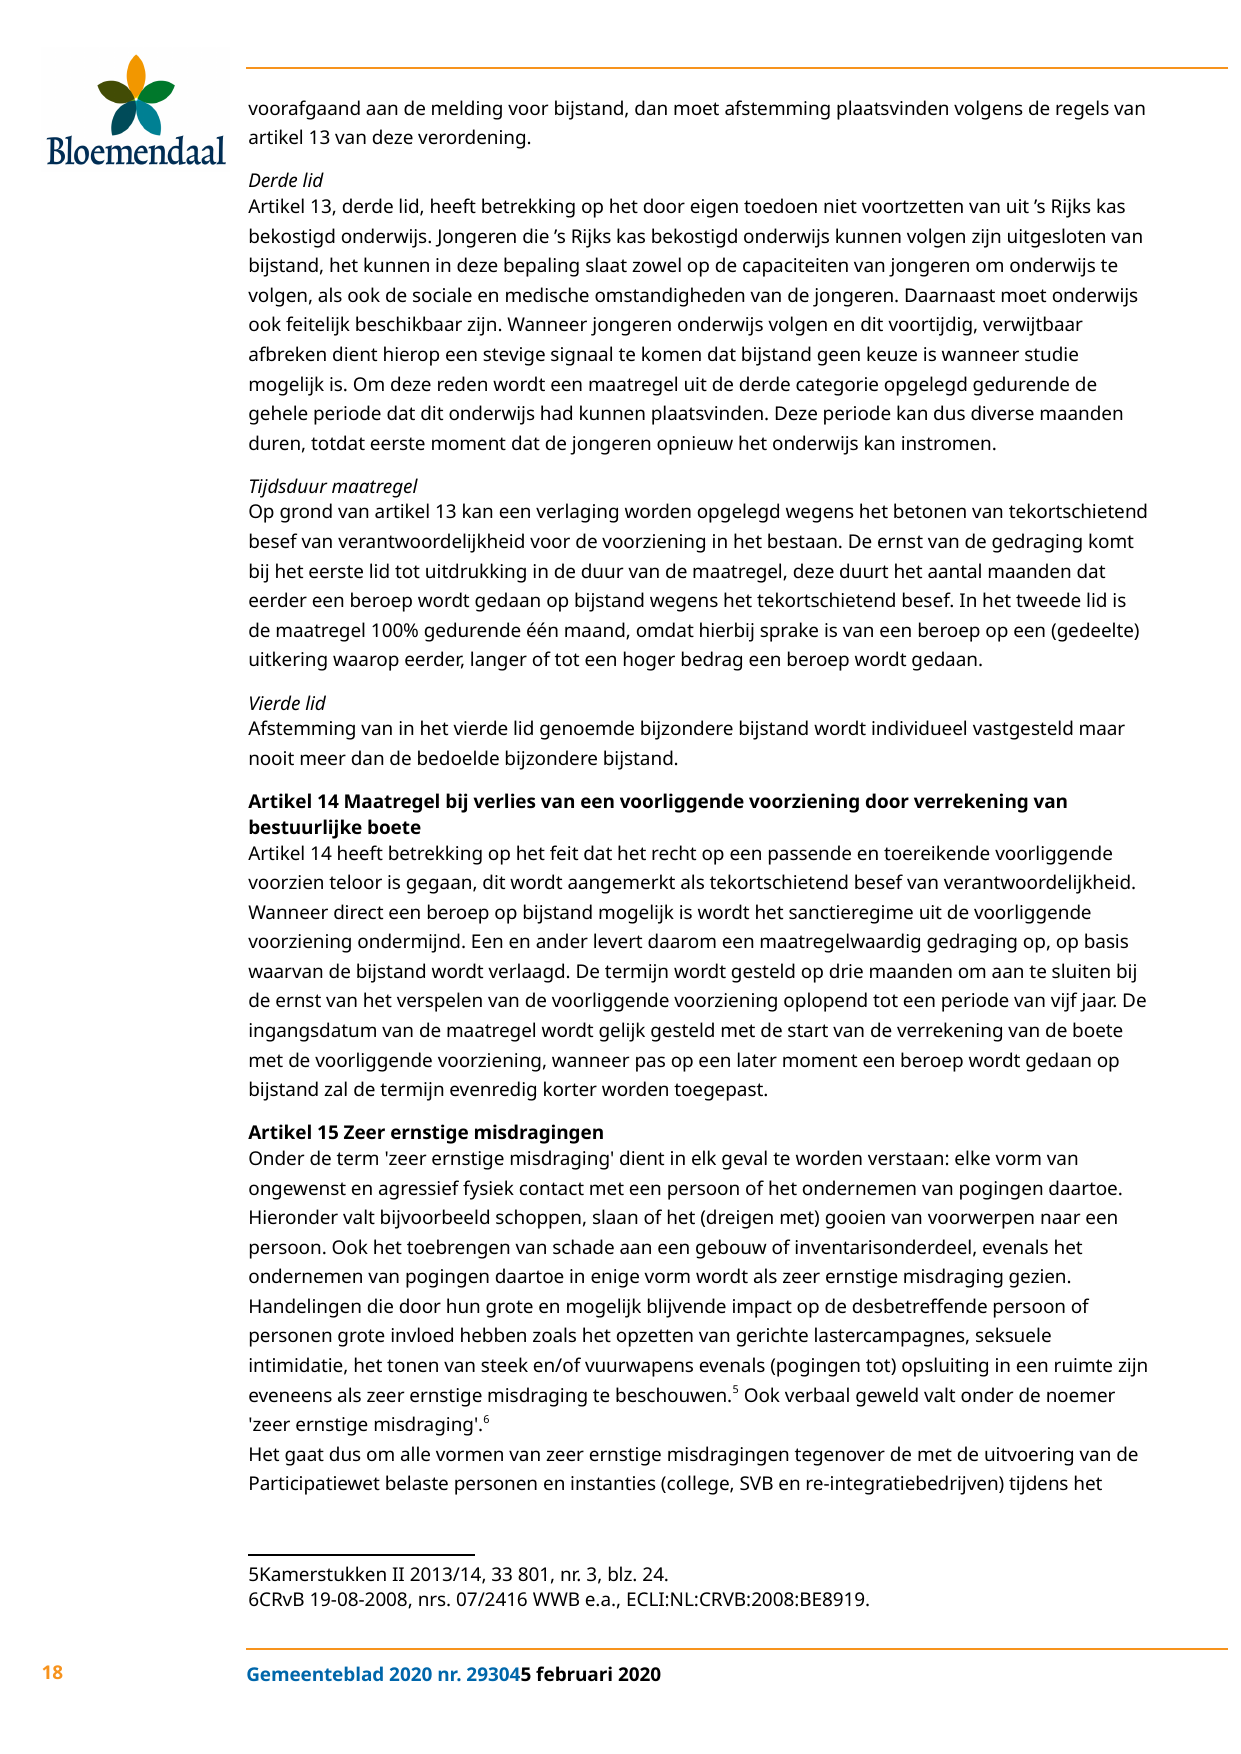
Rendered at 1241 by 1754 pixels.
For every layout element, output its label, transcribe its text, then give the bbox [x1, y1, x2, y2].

text Artikel 13, derde lid, heeft betrekking op het door eigen toedoen niet voortzetten van uit ’s Rijks kas bekostigd onderwijs. Jongeren die ’s Rijks kas bekostigd onderwijs kunnen volgen zijn uitgesloten van bijstand, het kunnen in deze bepaling slaat zowel op de capaciteiten van jongeren om onderwijs te volgen, als ook de sociale en medische omstandigheden van de jongeren. Daarnaast moet onderwijs ook feitelijk beschikbaar zijn. Wanneer jongeren onderwijs volgen en dit voortijdig, verwijtbaar afbreken dient hierop een stevige signaal te komen dat bijstand geen keuze is wanneer studie mogelijk is. Om deze reden wordt een maatregel uit de derde categorie opgelegd gedurende de gehele periode dat dit onderwijs had kunnen plaatsvinden. Deze periode kan dus diverse maanden duren, totdat eerste moment dat de jongeren opnieuw het onderwijs kan instromen. [248, 193, 1152, 456]
text Artikel 14 heeft betrekking op het feit dat het recht op een passende en toereikende voorliggende voorzien teloor is gegaan, dit wordt aangemerkt als tekortschietend besef van verantwoordelijkheid. Wanneer direct een beroep op bijstand mogelijk is wordt het sanctieregime uit de voorliggende voorziening ondermijnd. Een en ander levert daarom een maatregelwaardig gedraging op, op basis waarvan de bijstand wordt verlaagd. De termijn wordt gesteld op drie maanden om aan te sluiten bij de ernst van het verspelen van de voorliggende voorziening oplopend tot een periode van vijf jaar. De ingangsdatum van de maatregel wordt gelijk gesteld met de start van de verrekening van de boete met de voorliggende voorziening, wanneer pas op een later moment een beroep wordt gedaan op bijstand zal de termijn evenredig korter worden toegepast. [248, 840, 1152, 1102]
text Het gaat dus om alle vormen van zeer ernstige misdragingen tegenover de met de uitvoering van de Participatiewet belaste personen en instanties (college, SVB en re-integratiebedrijven) tijdens het [248, 1441, 1152, 1496]
text voorafgaand aan de melding voor bijstand, dan moet afstemming plaatsvinden volgens de regels van artikel 13 van deze verordening. [248, 95, 1152, 150]
text Tijdsduur maatregel [248, 473, 1152, 499]
text Vierde lid [248, 690, 1152, 716]
text Op grond van artikel 13 kan een verlaging worden opgelegd wegens het betonen van tekortschietend besef van verantwoordelijkheid voor de voorziening in het bestaan. De ernst van de gedraging komt bij het eerste lid tot uitdrukking in de duur van de maatregel, deze duurt het aantal maanden dat eerder een beroep wordt gedaan op bijstand wegens het tekortschietend besef. In het tweede lid is de maatregel 100% gedurende één maand, omdat hierbij sprake is van een beroep op een (gedeelte) uitkering waarop eerder, langer of tot een hoger bedrag een beroep wordt gedaan. [248, 499, 1152, 672]
text Derde lid [248, 167, 1152, 193]
text Artikel 15 Zeer ernstige misdragingen [248, 1119, 1152, 1145]
text Kamerstukken II 2013/14, 33 801, nr. 3, blz. 24. [248, 1561, 1152, 1586]
text Onder de term 'zeer ernstige misdraging' dient in elk geval te worden verstaan: elke vorm van ongewenst en agressief fysiek contact met een persoon of het ondernemen van pogingen daartoe. Hieronder valt bijvoorbeeld schoppen, slaan of het (dreigen met) gooien van voorwerpen naar een persoon. Ook het toebrengen van schade aan een gebouw of inventarisonderdeel, evenals het ondernemen van pogingen daartoe in enige vorm wordt als zeer ernstige misdraging gezien. Handelingen die door hun grote en mogelijk blijvende impact op de desbetreffende persoon of personen grote invloed hebben zoals het opzetten van gerichte lastercampagnes, seksuele intimidatie, het tonen van steek en/of vuurwapens evenals (pogingen tot) opsluiting in een ruimte zijn eveneens als zeer ernstige misdraging te beschouwen. Ook verbaal geweld valt onder de noemer 'zeer ernstige misdraging'. [248, 1145, 1152, 1437]
text CRvB 19-08-2008, nrs. 07/2416 WWB e.a., ECLI:NL:CRVB:2008:BE8919. [248, 1586, 1152, 1612]
text Artikel 14 Maatregel bij verlies van een voorliggende voorziening door verrekening van bestuurlijke boete [248, 788, 1152, 840]
text Afstemming van in het vierde lid genoemde bijzondere bijstand wordt individueel vastgesteld maar nooit meer dan de bedoelde bijzondere bijstand. [248, 716, 1152, 771]
picture [41, 47, 231, 172]
